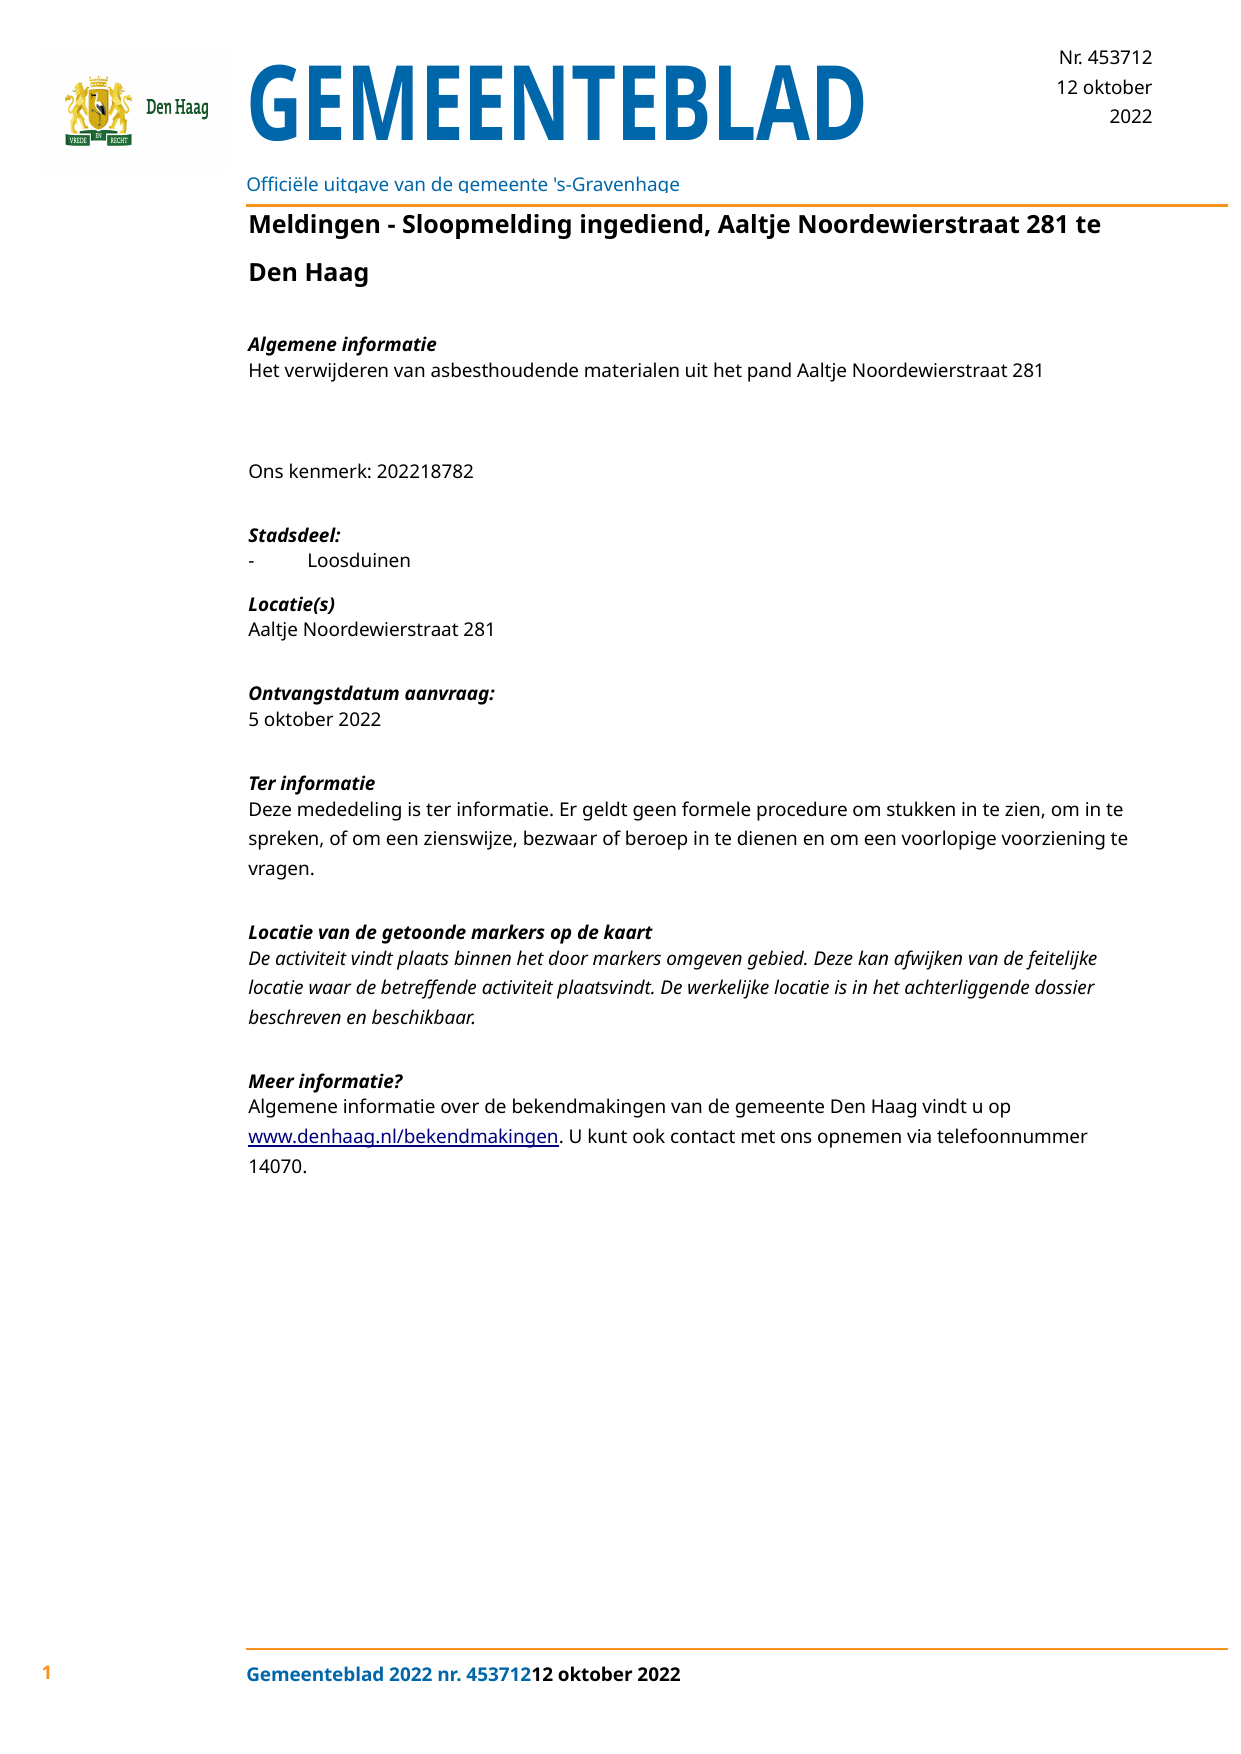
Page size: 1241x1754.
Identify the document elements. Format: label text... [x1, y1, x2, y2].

text Ontvangstdatum aanvraag: [248, 681, 1152, 706]
text De activiteit vindt plaats binnen het door markers omgeven gebied. Deze kan afwijken van de feitelijke locatie waar de betreffende activiteit plaatsvindt. De werkelijke locatie is in het achterliggende dossier beschreven en beschikbaar. [248, 945, 1152, 1030]
text Aaltje Noordewierstraat 281 [248, 617, 1152, 642]
text Deze mededeling is ter informatie. Er geldt geen formele procedure om stukken in te zien, om in te spreken, of om een zienswijze, bezwaar of beroep in te dienen en om een voorlopige voorziening te vragen. [248, 796, 1152, 881]
text Algemene informatie [248, 331, 1152, 357]
picture [41, 47, 231, 172]
text Het verwijderen van asbesthoudende materialen uit het pand Aaltje Noordewierstraat 281 [248, 357, 1152, 383]
text Meldingen - Sloopmelding ingediend, Aaltje Noordewierstraat 281 te Den Haag [248, 207, 1152, 288]
text Meer informatie? [248, 1068, 1152, 1094]
text Locatie(s) [248, 591, 1152, 617]
text Algemene informatie over de bekendmakingen van de gemeente Den Haag vindt u op www.denhaag.nl/bekendmakingen. U kunt ook contact met ons opnemen via telefoonnummer 14070. [248, 1094, 1152, 1178]
text 5 oktober 2022 [248, 706, 1152, 732]
text Ter informatie [248, 770, 1152, 796]
text Locatie van de getoonde markers op de kaart [248, 919, 1152, 945]
text Stadsdeel: [248, 522, 1152, 548]
text Ons kenmerk: 202218782 [248, 458, 1152, 484]
list Loosduinen [248, 548, 1152, 573]
